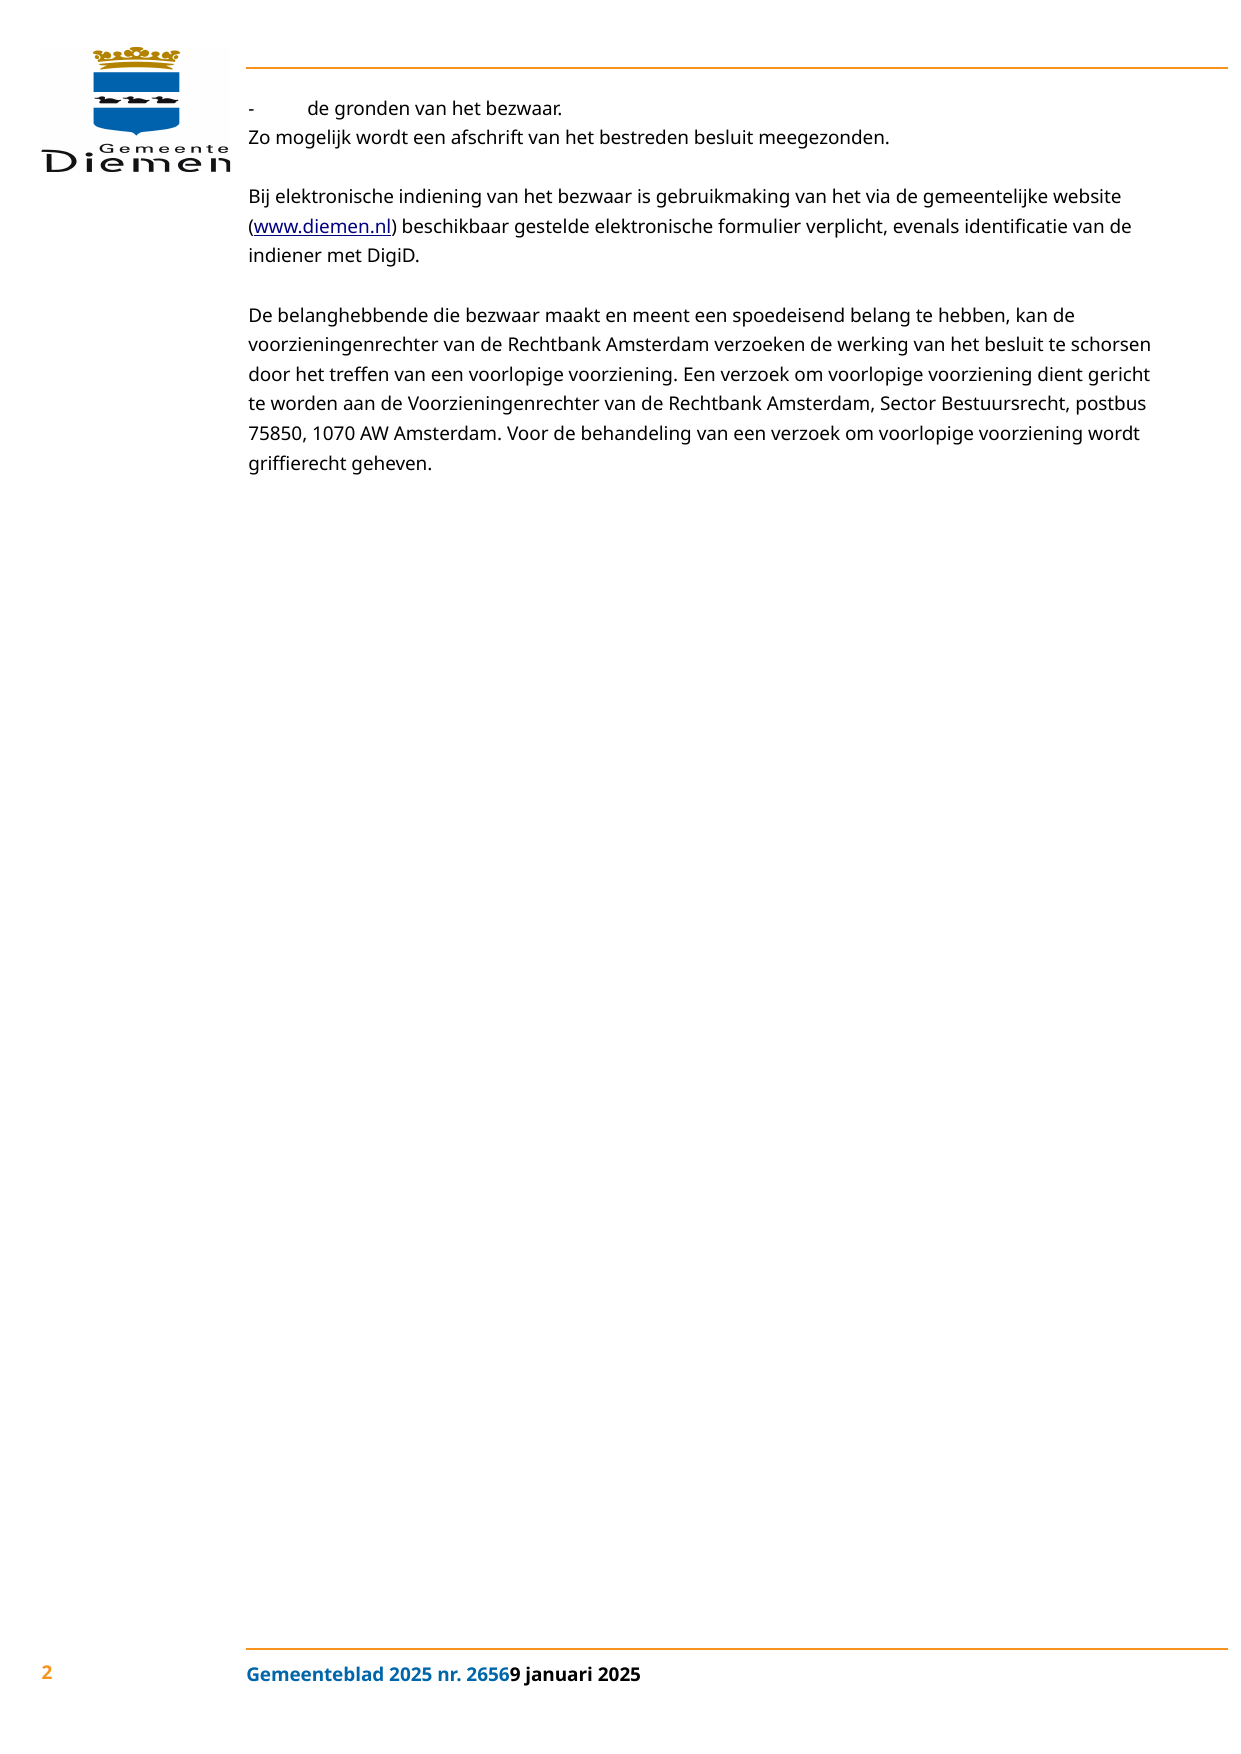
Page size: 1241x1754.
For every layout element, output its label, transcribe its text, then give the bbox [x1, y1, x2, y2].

text Zo mogelijk wordt een afschrift van het bestreden besluit meegezonden. [248, 124, 1152, 150]
picture [41, 47, 231, 172]
text De belanghebbende die bezwaar maakt en meent een spoedeisend belang te hebben, kan de voorzieningenrechter van de Rechtbank Amsterdam verzoeken de werking van het besluit te schorsen door het treffen van een voorlopige voorziening. Een verzoek om voorlopige voorziening dient gericht te worden aan de Voorzieningenrechter van de Rechtbank Amsterdam, Sector Bestuursrecht, postbus 75850, 1070 AW Amsterdam. Voor de behandeling van een verzoek om voorlopige voorziening wordt griffierecht geheven. [248, 302, 1152, 476]
text Bij elektronische indiening van het bezwaar is gebruikmaking van het via de gemeentelijke website (www.diemen.nl) beschikbaar gestelde elektronische formulier verplicht, evenals identificatie van de indiener met DigiD. [248, 183, 1152, 268]
list de gronden van het bezwaar. [248, 95, 1152, 121]
